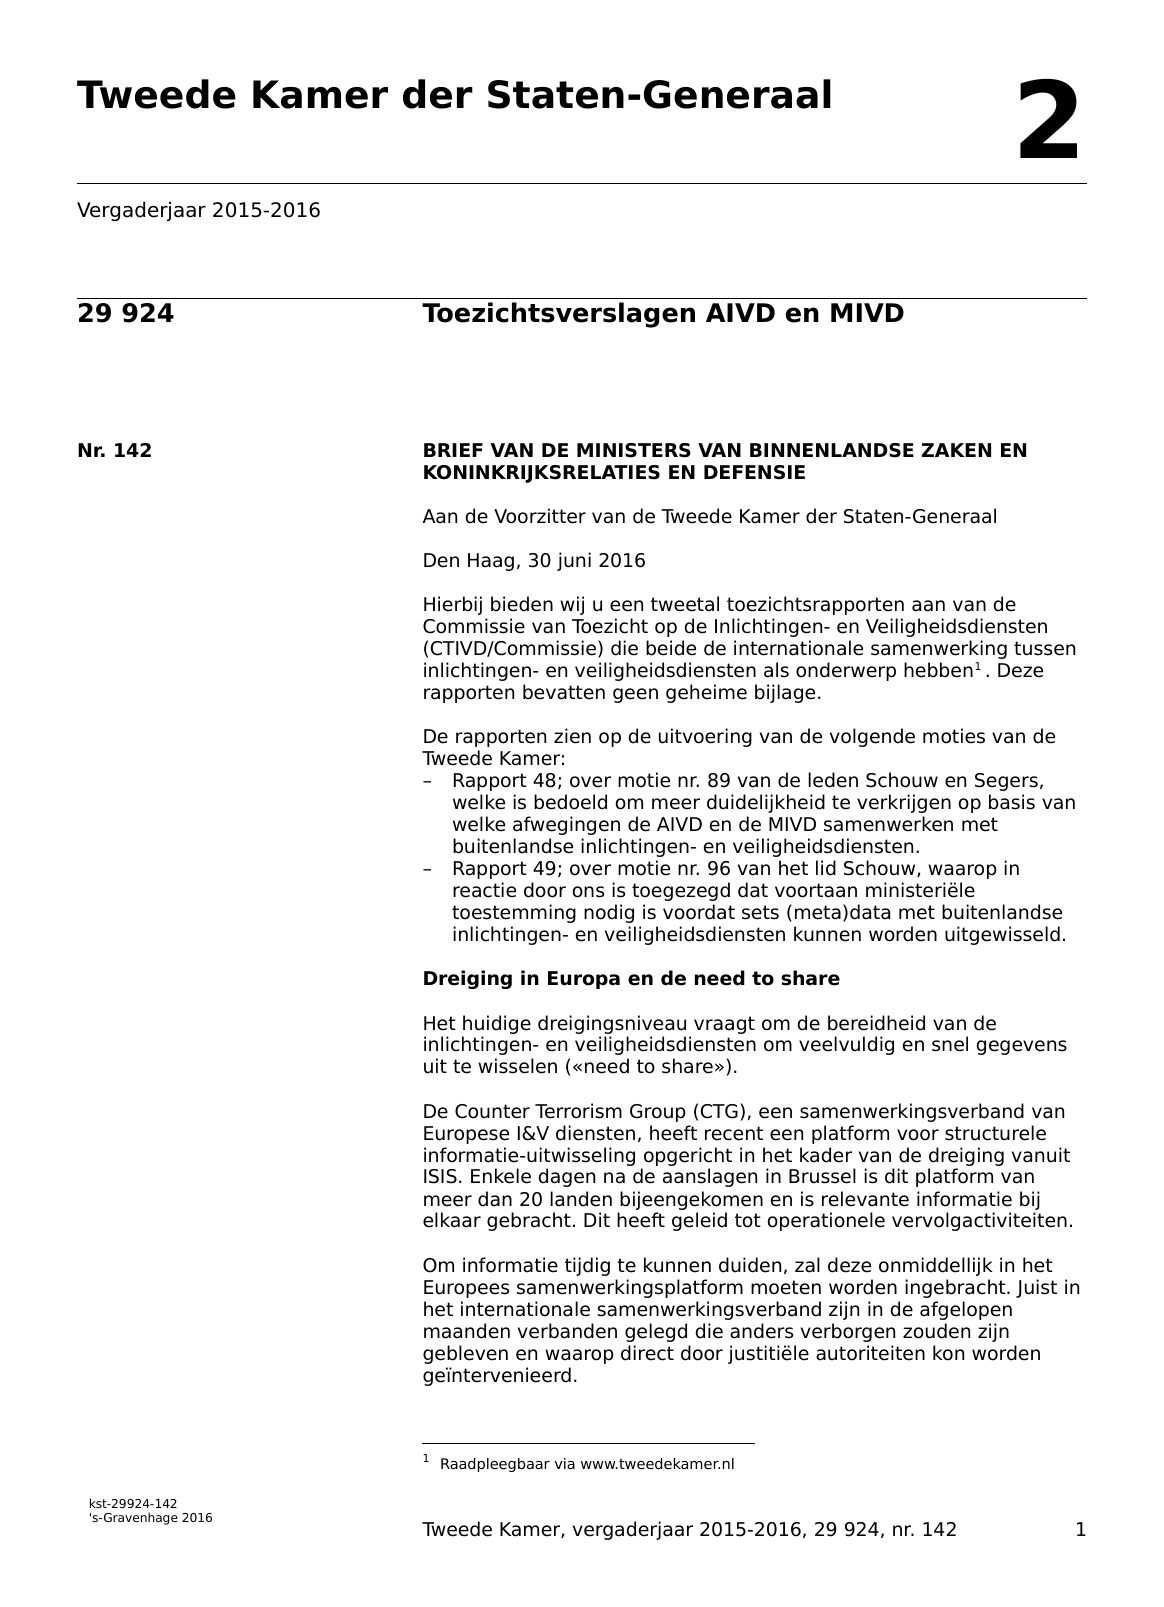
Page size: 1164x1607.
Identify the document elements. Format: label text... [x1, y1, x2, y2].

text Den Haag, 30 juni 2016 [422, 550, 1087, 572]
text Raadpleegbaar via www.tweedekamer.nl [422, 1452, 1087, 1474]
table_header Tweede Kamer der Staten-Generaal [77, 59, 886, 183]
text Hierbij bieden wij u een tweetal toezichtsrapporten aan van de Commissie van Toezicht op de Inlichtingen- en Veiligheidsdiensten (CTIVD/Commissie) die beide de internationale samenwerking tussen inlichtingen- en veiligheidsdiensten als onderwerp hebben. Deze rapporten bevatten geen geheime bijlage. [422, 594, 1087, 704]
text De rapporten zien op de uitvoering van de volgende moties van de Tweede Kamer: [422, 726, 1087, 770]
text kst-29924-142 [88, 1497, 323, 1511]
text Aan de Voorzitter van de Tweede Kamer der Staten-Generaal [422, 506, 1087, 528]
subtitle Nr. 142 BRIEF VAN DE MINISTERS VAN BINNENLANDSE ZAKEN EN KONINKRIJKSRELATIES EN DEFENSIE [77, 440, 1087, 484]
table_cell Vergaderjaar 2015-2016 [77, 184, 1087, 298]
table_header 2 [886, 59, 1087, 183]
text Om informatie tijdig te kunnen duiden, zal deze onmiddellijk in het Europees samenwerkingsplatform moeten worden ingebracht. Juist in het internationale samenwerkingsverband zijn in de afgelopen maanden verbanden gelegd die anders verborgen zouden zijn gebleven en waarop direct door justitiële autoriteiten kon worden geïntervenieerd. [422, 1254, 1087, 1386]
text 's-Gravenhage 2016 [88, 1511, 323, 1525]
text De Counter Terrorism Group (CTG), een samenwerkingsverband van Europese I&V diensten, heeft recent een platform voor structurele informatie-uitwisseling opgericht in het kader van de dreiging vanuit ISIS. Enkele dagen na de aanslagen in Brussel is dit platform van meer dan 20 landen bijeengekomen en is relevante informatie bij elkaar gebracht. Dit heeft geleid tot operationele vervolgactiviteiten. [422, 1101, 1087, 1232]
subtitle 29 924 Toezichtsverslagen AIVD en MIVD [77, 299, 1087, 329]
text – Rapport 49; over motie nr. 96 van het lid Schouw, waarop in reactie door ons is toegezegd dat voortaan ministeriële toestemming nodig is voordat sets (meta)data met buitenlandse inlichtingen- en veiligheidsdiensten kunnen worden uitgewisseld. [422, 858, 1087, 946]
subtitle Dreiging in Europa en de need to share [422, 968, 1087, 990]
text – Rapport 48; over motie nr. 89 van de leden Schouw en Segers, welke is bedoeld om meer duidelijkheid te verkrijgen op basis van welke afwegingen de AIVD en de MIVD samenwerken met buitenlandse inlichtingen- en veiligheidsdiensten. [422, 770, 1087, 858]
text Het huidige dreigingsniveau vraagt om de bereidheid van de inlichtingen- en veiligheidsdiensten om veelvuldig en snel gegevens uit te wisselen («need to share»). [422, 1012, 1087, 1078]
